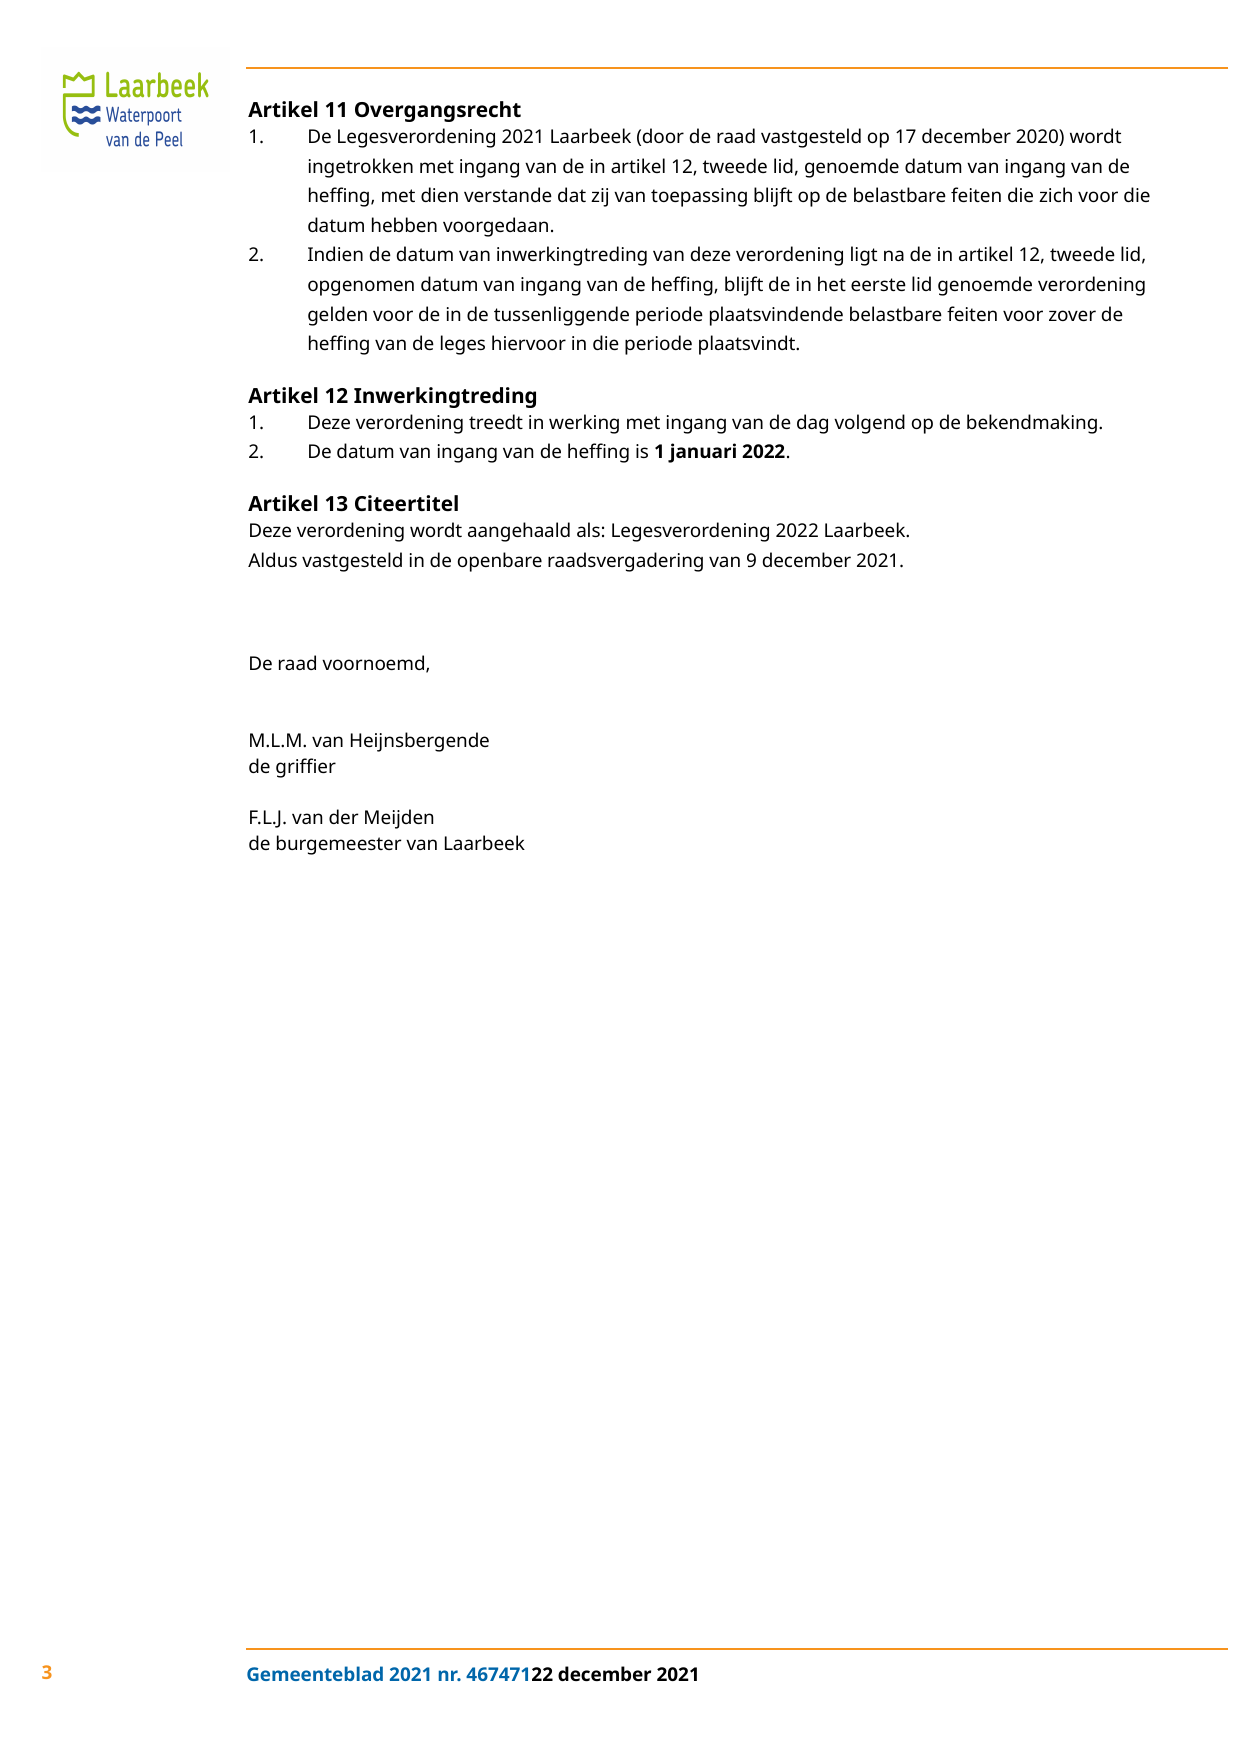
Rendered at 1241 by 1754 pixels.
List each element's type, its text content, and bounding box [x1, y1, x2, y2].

text de burgemeester van Laarbeek [248, 830, 1152, 856]
list Indien de datum van inwerkingtreding van deze verordening ligt na de in artikel 12, tweede lid, opgenomen datum van ingang van de heffing, blijft de in het eerste lid genoemde verordening gelden voor de in de tussenliggende periode plaatsvindende belastbare feiten voor zover de heffing van de leges hiervoor in die periode plaatsvindt. [248, 242, 1152, 356]
text Aldus vastgesteld in de openbare raadsvergadering van 9 december 2021. [248, 547, 1152, 573]
text F.L.J. van der Meijden [248, 804, 1152, 830]
text Artikel 12 Inwerkingtreding [248, 381, 1152, 409]
text Artikel 13 Citeertitel [248, 489, 1152, 518]
list De datum van ingang van de heffing is 1 januari 2022. [248, 439, 1152, 464]
text Artikel 11 Overgangsrecht [248, 95, 1152, 123]
picture [41, 47, 231, 172]
list Deze verordening treedt in werking met ingang van de dag volgend op de bekendmaking. [248, 409, 1152, 435]
text de griffier [248, 753, 1152, 779]
text Deze verordening wordt aangehaald als: Legesverordening 2022 Laarbeek. [248, 518, 1152, 543]
text M.L.M. van Heijnsbergende [248, 727, 1152, 753]
text De raad voornoemd, [248, 650, 1152, 676]
list De Legesverordening 2021 Laarbeek (door de raad vastgesteld op 17 december 2020) wordt ingetrokken met ingang van de in artikel 12, tweede lid, genoemde datum van ingang van de heffing, met dien verstande dat zij van toepassing blijft op de belastbare feiten die zich voor die datum hebben voorgedaan. [248, 123, 1152, 238]
